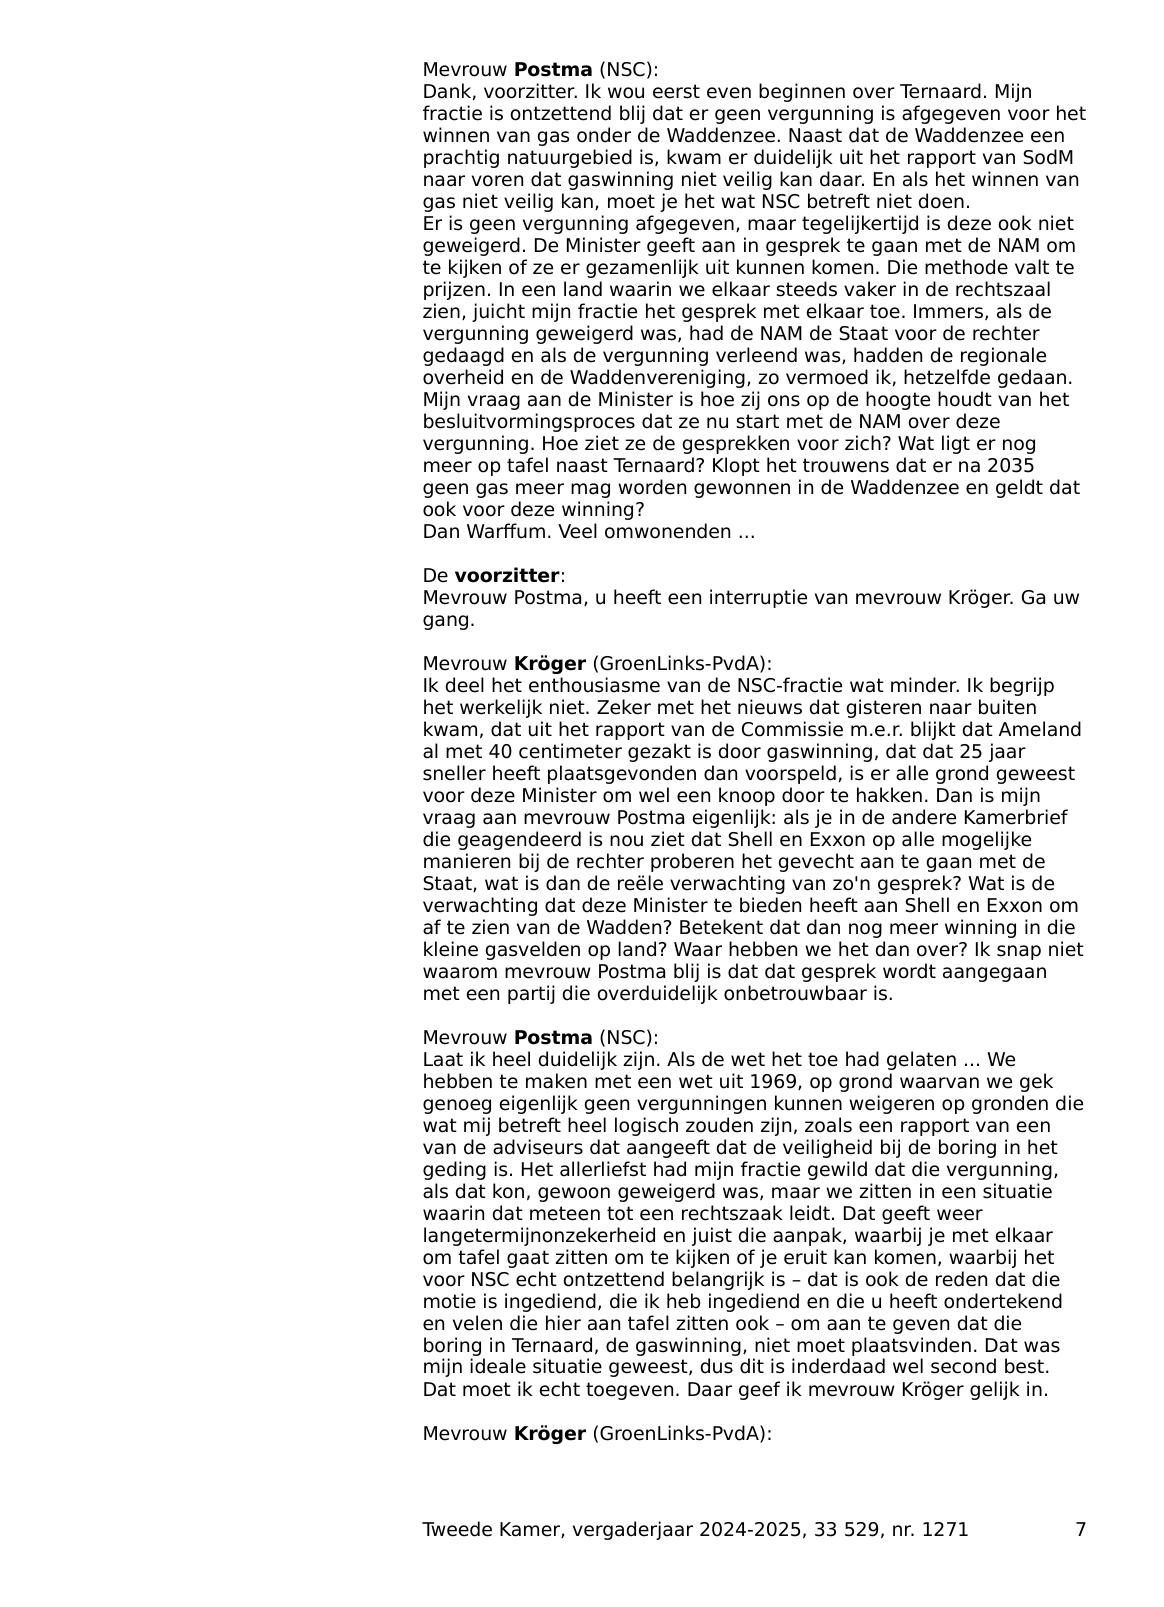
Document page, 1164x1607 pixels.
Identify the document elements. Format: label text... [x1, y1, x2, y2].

text De voorzitter: [422, 565, 1087, 587]
text Dank, voorzitter. Ik wou eerst even beginnen over Ternaard. Mijn fractie is ontzettend blij dat er geen vergunning is afgegeven voor het winnen van gas onder de Waddenzee. Naast dat de Waddenzee een prachtig natuurgebied is, kwam er duidelijk uit het rapport van SodM naar voren dat gaswinning niet veilig kan daar. En als het winnen van gas niet veilig kan, moet je het wat NSC betreft niet doen. [422, 81, 1087, 213]
text Mevrouw Kröger (GroenLinks-PvdA): [422, 1423, 1087, 1444]
text Ik deel het enthousiasme van de NSC-fractie wat minder. Ik begrijp het werkelijk niet. Zeker met het nieuws dat gisteren naar buiten kwam, dat uit het rapport van de Commissie m.e.r. blijkt dat Ameland al met 40 centimeter gezakt is door gaswinning, dat dat 25 jaar sneller heeft plaatsgevonden dan voorspeld, is er alle grond geweest voor deze Minister om wel een knoop door te hakken. Dan is mijn vraag aan mevrouw Postma eigenlijk: als je in de andere Kamerbrief die geagendeerd is nou ziet dat Shell en Exxon op alle mogelijke manieren bij de rechter proberen het gevecht aan te gaan met de Staat, wat is dan de reële verwachting van zo'n gesprek? Wat is de verwachting dat deze Minister te bieden heeft aan Shell en Exxon om af te zien van de Wadden? Betekent dat dan nog meer winning in die kleine gasvelden op land? Waar hebben we het dan over? Ik snap niet waarom mevrouw Postma blij is dat dat gesprek wordt aangegaan met een partij die overduidelijk onbetrouwbaar is. [422, 675, 1087, 1004]
text Mevrouw Postma, u heeft een interruptie van mevrouw Kröger. Ga uw gang. [422, 587, 1087, 631]
text Mevrouw Postma (NSC): [422, 1027, 1087, 1049]
text Mevrouw Postma (NSC): [422, 59, 1087, 81]
text Er is geen vergunning afgegeven, maar tegelijkertijd is deze ook niet geweigerd. De Minister geeft aan in gesprek te gaan met de NAM om te kijken of ze er gezamenlijk uit kunnen komen. Die methode valt te prijzen. In een land waarin we elkaar steeds vaker in de rechtszaal zien, juicht mijn fractie het gesprek met elkaar toe. Immers, als de vergunning geweigerd was, had de NAM de Staat voor de rechter gedaagd en als de vergunning verleend was, hadden de regionale overheid en de Waddenvereniging, zo vermoed ik, hetzelfde gedaan. Mijn vraag aan de Minister is hoe zij ons op de hoogte houdt van het besluitvormingsproces dat ze nu start met de NAM over deze vergunning. Hoe ziet ze de gesprekken voor zich? Wat ligt er nog meer op tafel naast Ternaard? Klopt het trouwens dat er na 2035 geen gas meer mag worden gewonnen in de Waddenzee en geldt dat ook voor deze winning? [422, 213, 1087, 521]
text Laat ik heel duidelijk zijn. Als de wet het toe had gelaten ... We hebben te maken met een wet uit 1969, op grond waarvan we gek genoeg eigenlijk geen vergunningen kunnen weigeren op gronden die wat mij betreft heel logisch zouden zijn, zoals een rapport van een van de adviseurs dat aangeeft dat de veiligheid bij de boring in het geding is. Het allerliefst had mijn fractie gewild dat die vergunning, als dat kon, gewoon geweigerd was, maar we zitten in een situatie waarin dat meteen tot een rechtszaak leidt. Dat geeft weer langetermijnonzekerheid en juist die aanpak, waarbij je met elkaar om tafel gaat zitten om te kijken of je eruit kan komen, waarbij het voor NSC echt ontzettend belangrijk is – dat is ook de reden dat die motie is ingediend, die ik heb ingediend en die u heeft ondertekend en velen die hier aan tafel zitten ook – om aan te geven dat die boring in Ternaard, de gaswinning, niet moet plaatsvinden. Dat was mijn ideale situatie geweest, dus dit is inderdaad wel second best. Dat moet ik echt toegeven. Daar geef ik mevrouw Kröger gelijk in. [422, 1049, 1087, 1400]
text Dan Warffum. Veel omwonenden ... [422, 521, 1087, 543]
text Mevrouw Kröger (GroenLinks-PvdA): [422, 653, 1087, 675]
